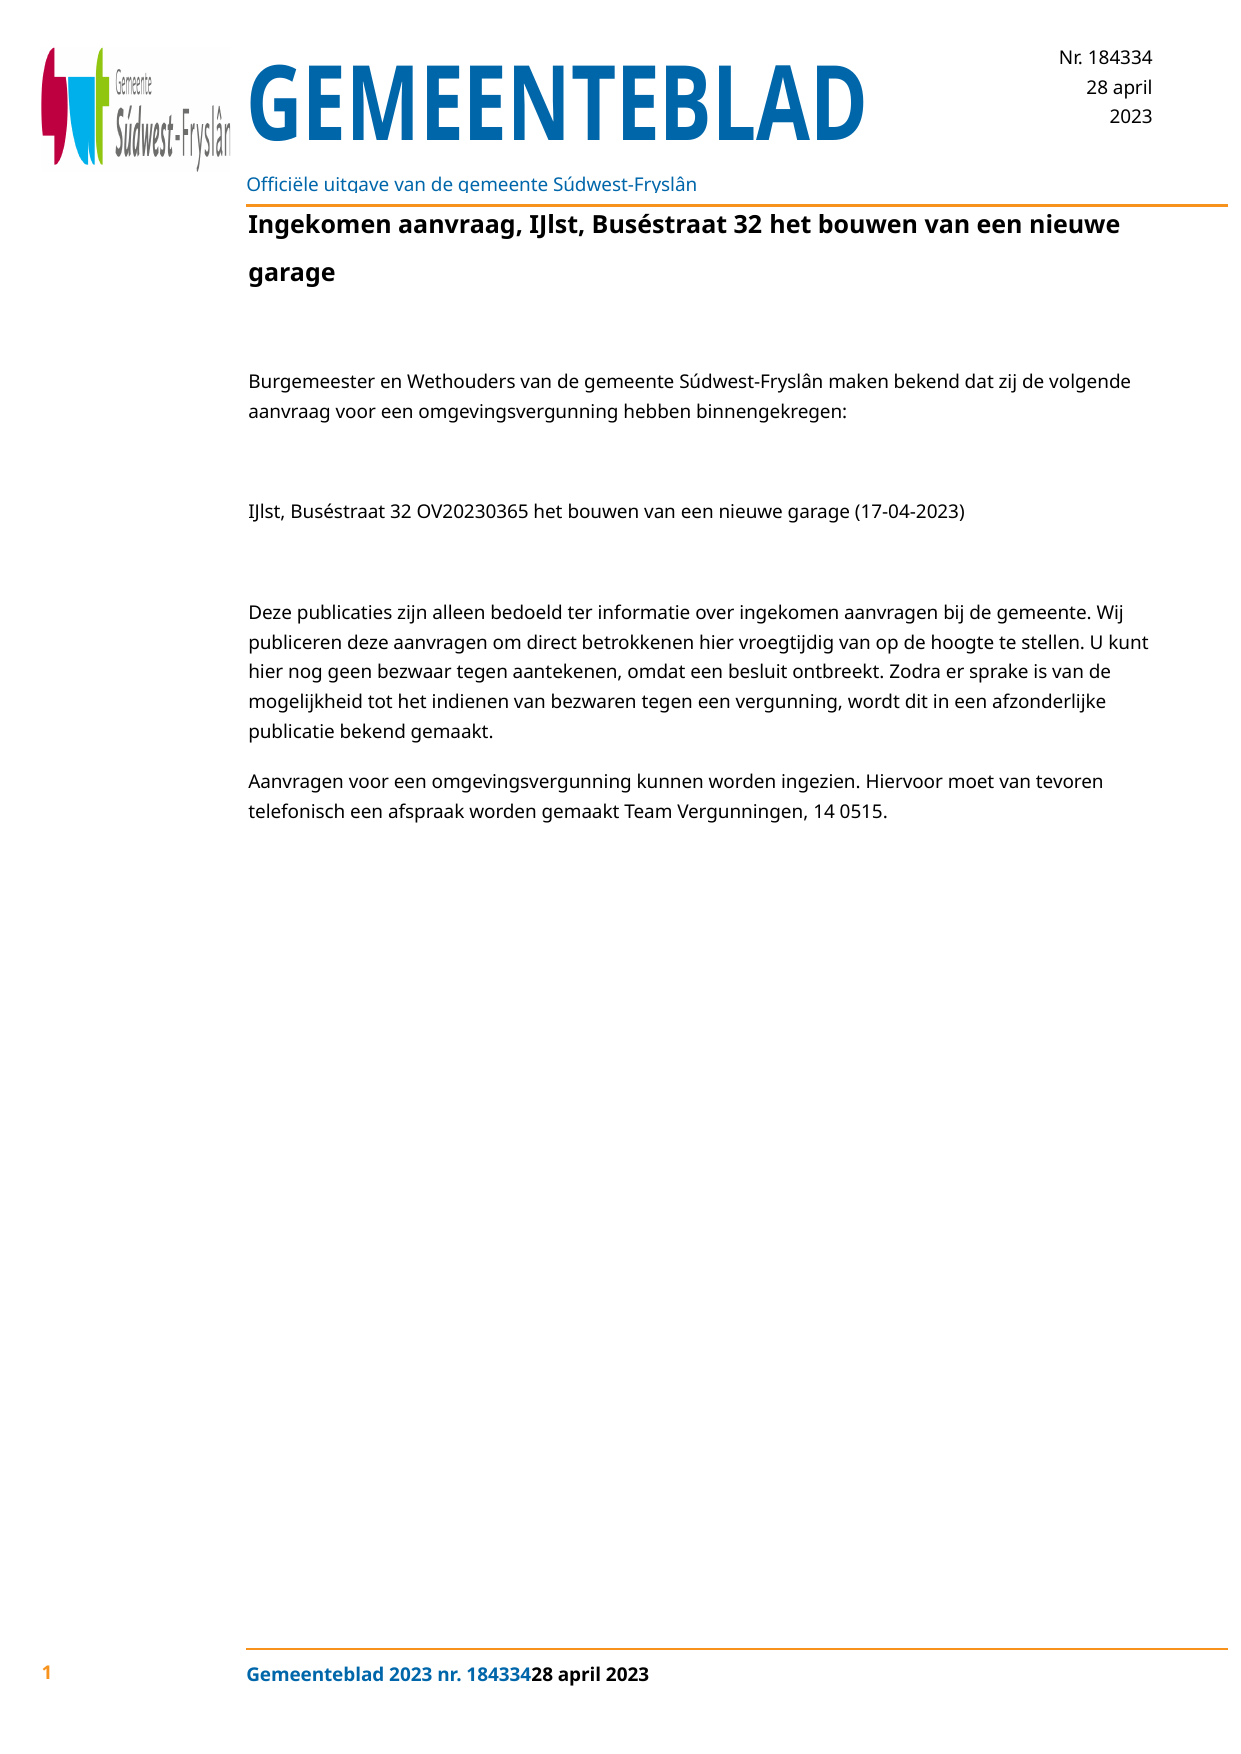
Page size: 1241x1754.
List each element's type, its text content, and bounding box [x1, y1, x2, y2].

text Burgemeester en Wethouders van de gemeente Súdwest-Fryslân maken bekend dat zij de volgende aanvraag voor een omgevingsvergunning hebben binnengekregen: [248, 368, 1152, 424]
text IJlst, Buséstraat 32 OV20230365 het bouwen van een nieuwe garage (17-04-2023) [248, 499, 1152, 524]
text Aanvragen voor een omgevingsvergunning kunnen worden ingezien. Hiervoor moet van tevoren telefonisch een afspraak worden gemaakt Team Vergunningen, 14 0515. [248, 768, 1152, 824]
text Ingekomen aanvraag, IJlst, Buséstraat 32 het bouwen van een nieuwe garage [248, 207, 1152, 288]
text Deze publicaties zijn alleen bedoeld ter informatie over ingekomen aanvragen bij de gemeente. Wij publiceren deze aanvragen om direct betrokkenen hier vroegtijdig van op de hoogte te stellen. U kunt hier nog geen bezwaar tegen aantekenen, omdat een besluit ontbreekt. Zodra er sprake is van de mogelijkheid tot het indienen van bezwaren tegen een vergunning, wordt dit in een afzonderlijke publicatie bekend gemaakt. [248, 599, 1152, 744]
picture [41, 47, 231, 172]
